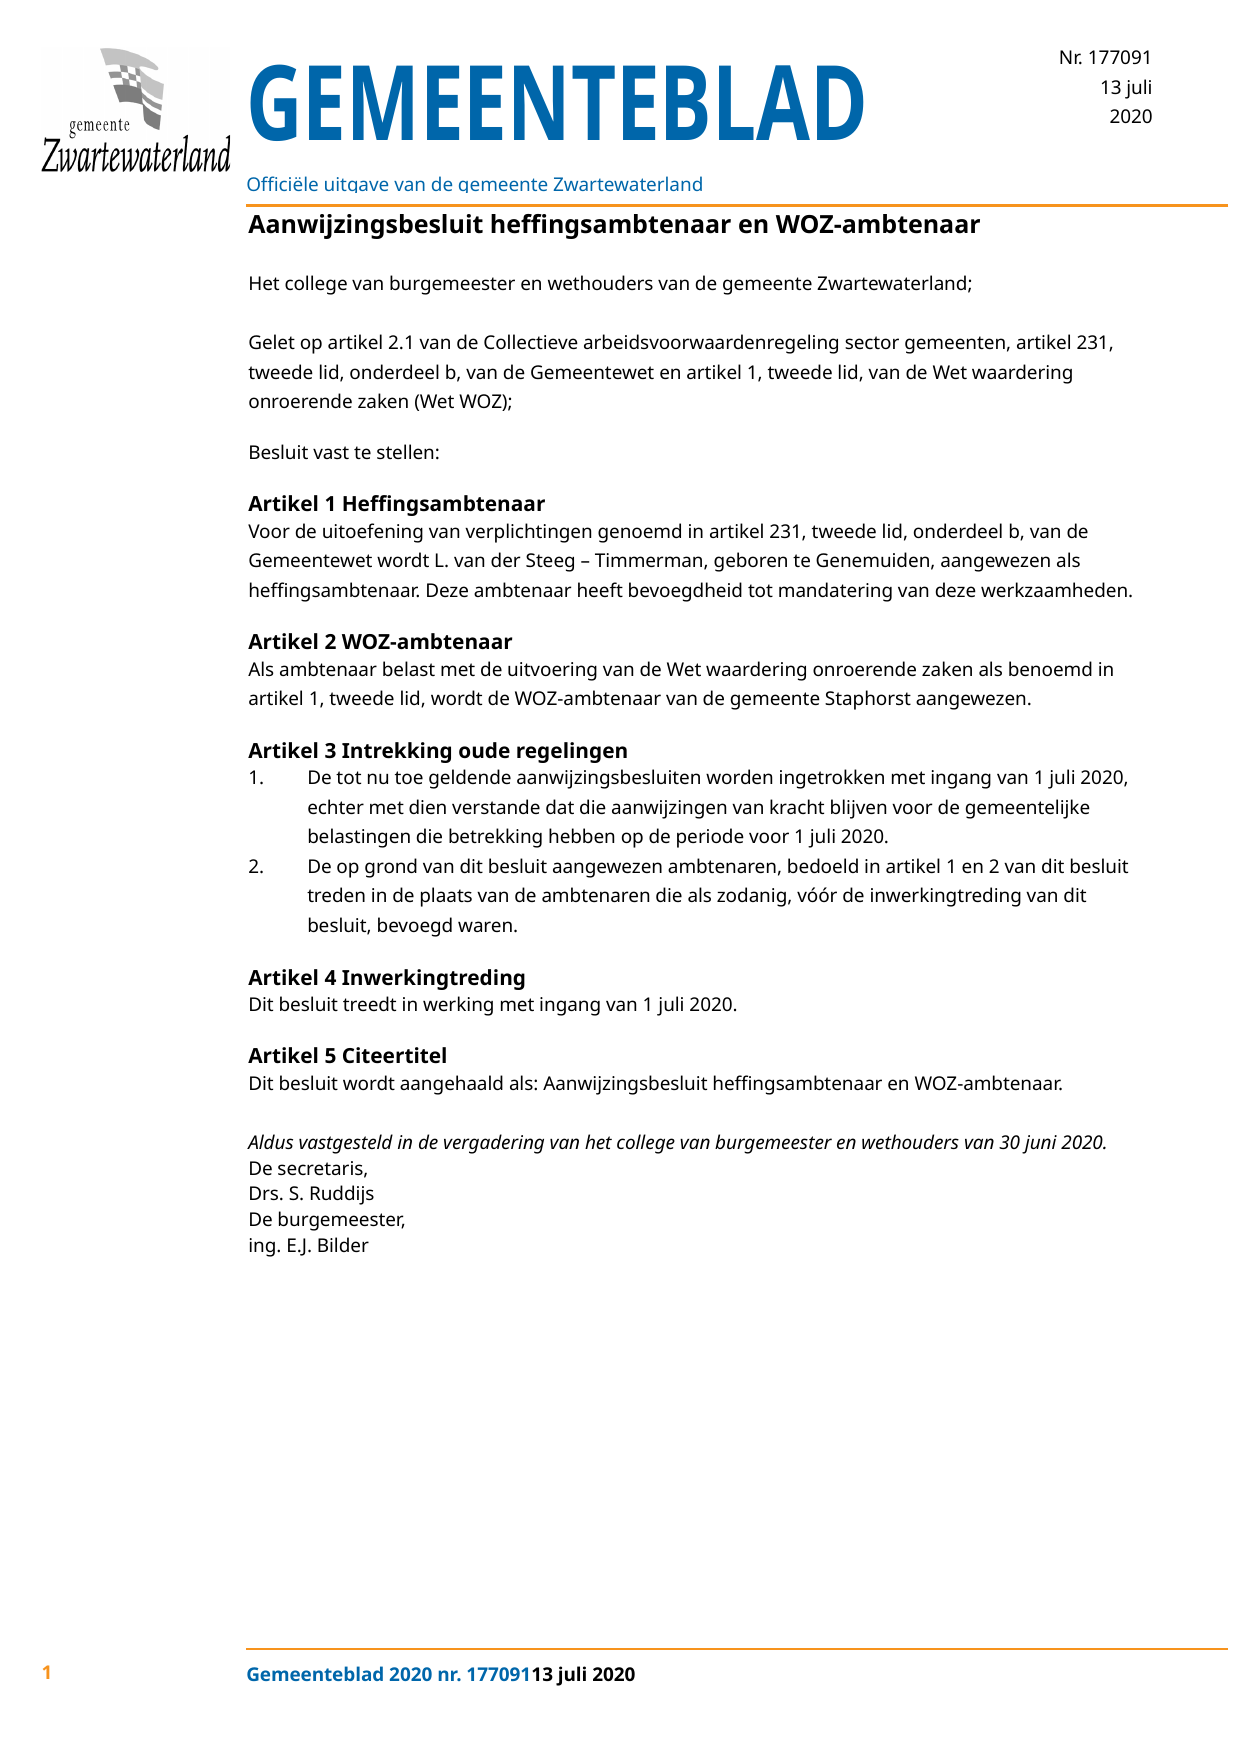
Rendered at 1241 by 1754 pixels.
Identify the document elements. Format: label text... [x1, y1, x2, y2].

text Dit besluit treedt in werking met ingang van 1 juli 2020. [248, 991, 1152, 1017]
text Besluit vast te stellen: [248, 439, 1152, 465]
list De tot nu toe geldende aanwijzingsbesluiten worden ingetrokken met ingang van 1 juli 2020, echter met dien verstande dat die aanwijzingen van kracht blijven voor de gemeentelijke belastingen die betrekking hebben op de periode voor 1 juli 2020. [248, 764, 1152, 849]
text Aldus vastgesteld in de vergadering van het college van burgemeester en wethouders van 30 juni 2020. [248, 1129, 1152, 1155]
text Voor de uitoefening van verplichtingen genoemd in artikel 231, tweede lid, onderdeel b, van de Gemeentewet wordt L. van der Steeg – Timmerman, geboren te Genemuiden, aangewezen als heffingsambtenaar. Deze ambtenaar heeft bevoegdheid tot mandatering van deze werkzaamheden. [248, 518, 1152, 603]
text ing. E.J. Bilder [248, 1232, 1152, 1258]
text Artikel 2 WOZ-ambtenaar [248, 627, 1152, 656]
list De op grond van dit besluit aangewezen ambtenaren, bedoeld in artikel 1 en 2 van dit besluit treden in de plaats van de ambtenaren die als zodanig, vóór de inwerkingtreding van dit besluit, bevoegd waren. [248, 853, 1152, 938]
text Als ambtenaar belast met de uitvoering van de Wet waardering onroerende zaken als benoemd in artikel 1, tweede lid, wordt de WOZ-ambtenaar van de gemeente Staphorst aangewezen. [248, 656, 1152, 711]
text Artikel 3 Intrekking oude regelingen [248, 736, 1152, 764]
text De secretaris, [248, 1155, 1152, 1181]
text Artikel 1 Heffingsambtenaar [248, 489, 1152, 518]
text Artikel 5 Citeertitel [248, 1041, 1152, 1070]
text Aanwijzingsbesluit heffingsambtenaar en WOZ-ambtenaar [248, 207, 1152, 241]
picture [41, 47, 231, 172]
text Gelet op artikel 2.1 van de Collectieve arbeidsvoorwaardenregeling sector gemeenten, artikel 231, tweede lid, onderdeel b, van de Gemeentewet en artikel 1, tweede lid, van de Wet waardering onroerende zaken (Wet WOZ); [248, 329, 1152, 414]
text Het college van burgemeester en wethouders van de gemeente Zwartewaterland; [248, 270, 1152, 296]
text Artikel 4 Inwerkingtreding [248, 963, 1152, 991]
text Dit besluit wordt aangehaald als: Aanwijzingsbesluit heffingsambtenaar en WOZ-ambtenaar. [248, 1070, 1152, 1096]
text Drs. S. Ruddijs [248, 1181, 1152, 1206]
text De burgemeester, [248, 1206, 1152, 1232]
